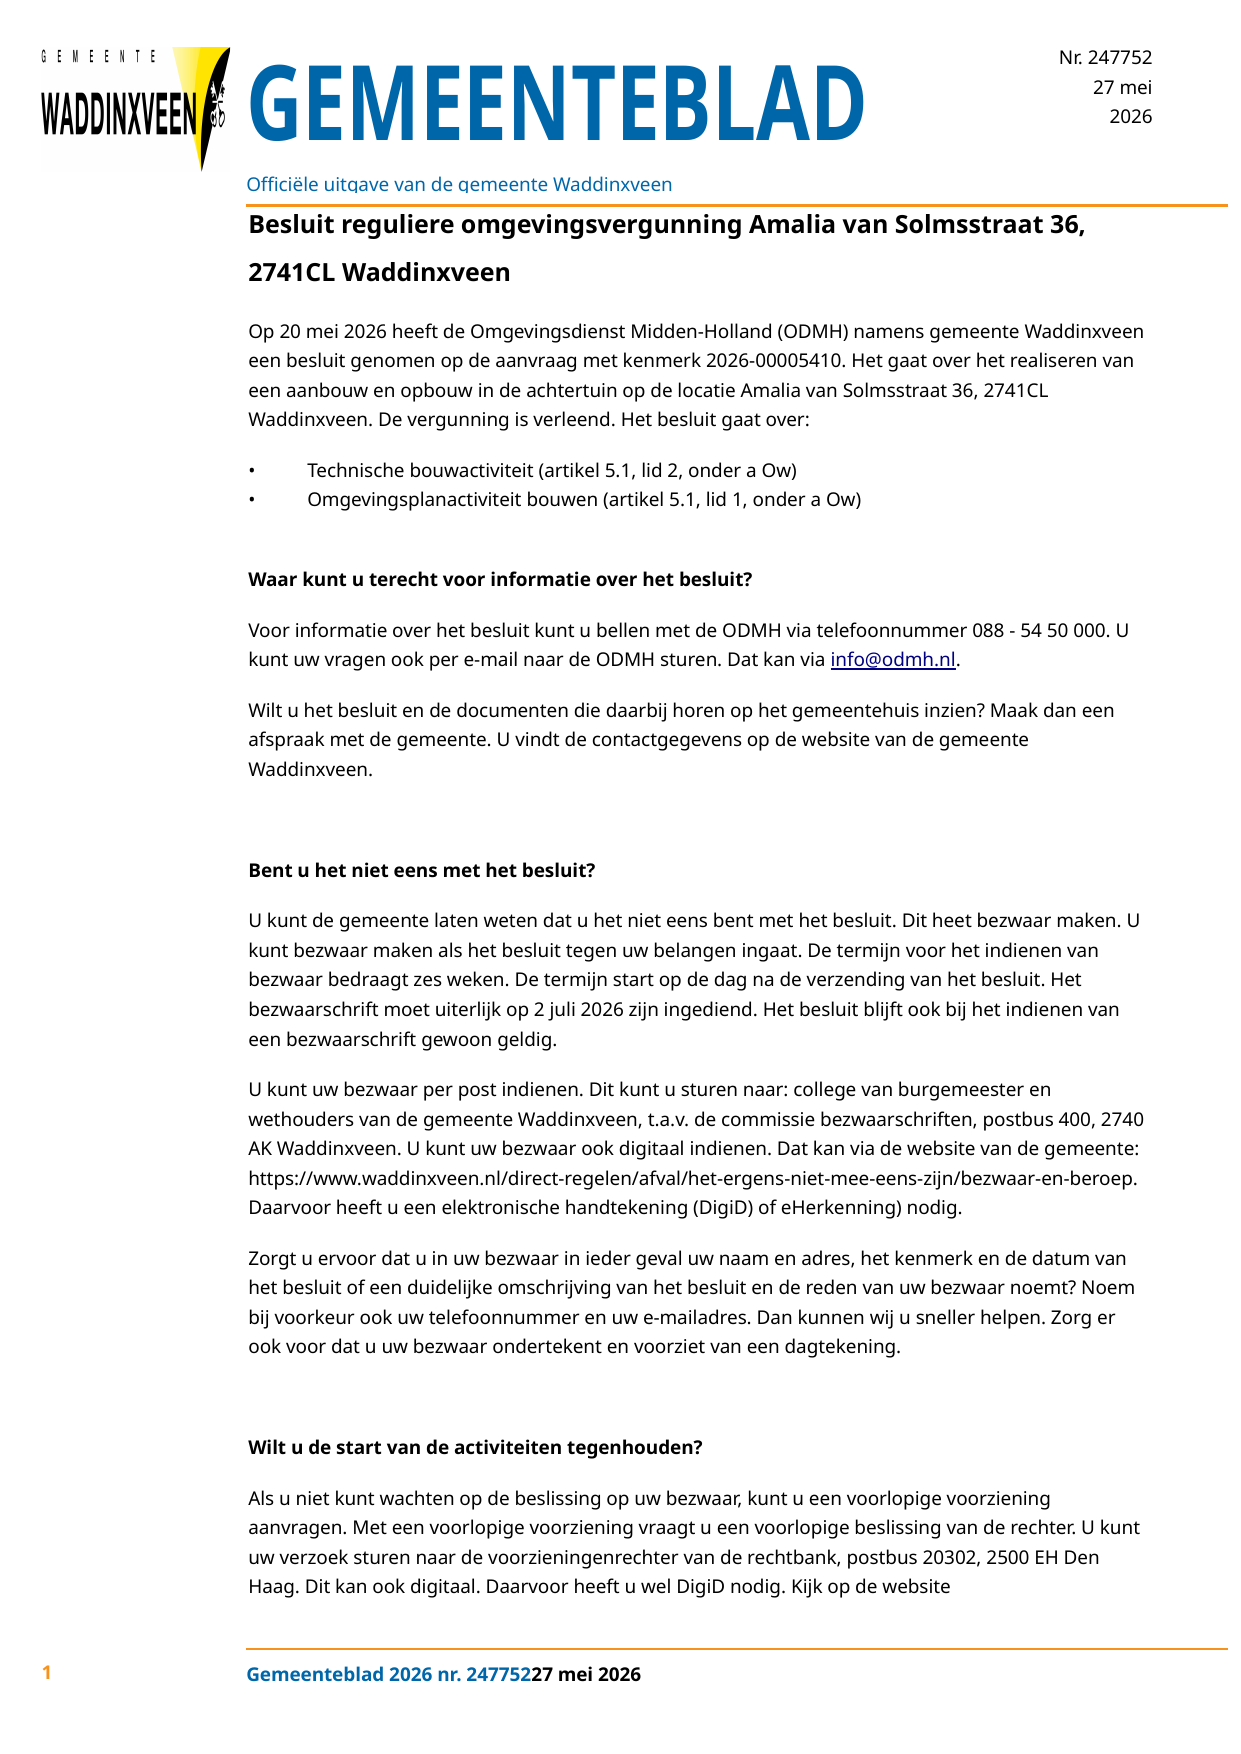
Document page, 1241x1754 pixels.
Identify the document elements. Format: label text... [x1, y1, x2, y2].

text Wilt u het besluit en de documenten die daarbij horen op het gemeentehuis inzien? Maak dan een afspraak met de gemeente. U vindt de contactgegevens op de website van de gemeente Waddinxveen. [248, 697, 1152, 782]
text Bent u het niet eens met het besluit? [248, 857, 1152, 883]
text Besluit reguliere omgevingsvergunning Amalia van Solmsstraat 36, 2741CL Waddinxveen [248, 207, 1152, 288]
text Wilt u de start van de activiteiten tegenhouden? [248, 1434, 1152, 1460]
text U kunt uw bezwaar per post indienen. Dit kunt u sturen naar: college van burgemeester en wethouders van de gemeente Waddinxveen, t.a.v. de commissie bezwaarschriften, postbus 400, 2740 AK Waddinxveen. U kunt uw bezwaar ook digitaal indienen. Dat kan via de website van de gemeente: https://www.waddinxveen.nl/direct-regelen/afval/het-ergens-niet-mee-eens-zijn/bezwaar-en-beroep. Daarvoor heeft u een elektronische handtekening (DigiD) of eHerkenning) nodig. [248, 1076, 1152, 1220]
list Technische bouwactiviteit (artikel 5.1, lid 2, onder a Ow) [248, 457, 1152, 483]
text Als u niet kunt wachten op de beslissing op uw bezwaar, kunt u een voorlopige voorziening aanvragen. Met een voorlopige voorziening vraagt u een voorlopige beslissing van de rechter. U kunt uw verzoek sturen naar de voorzieningenrechter van de rechtbank, postbus 20302, 2500 EH Den Haag. Dit kan ook digitaal. Daarvoor heeft u wel DigiD nodig. Kijk op de website [248, 1485, 1152, 1599]
list Omgevingsplanactiviteit bouwen (artikel 5.1, lid 1, onder a Ow) [248, 487, 1152, 512]
text Waar kunt u terecht voor informatie over het besluit? [248, 567, 1152, 592]
text Voor informatie over het besluit kunt u bellen met de ODMH via telefoonnummer 088 - 54 50 000. U kunt uw vragen ook per e-mail naar de ODMH sturen. Dat kan via info@odmh.nl. [248, 617, 1152, 672]
text Zorgt u ervoor dat u in uw bezwaar in ieder geval uw naam en adres, het kenmerk en de datum van het besluit of een duidelijke omschrijving van het besluit en de reden van uw bezwaar noemt? Noem bij voorkeur ook uw telefoonnummer en uw e-mailadres. Dan kunnen wij u sneller helpen. Zorg er ook voor dat u uw bezwaar ondertekent en voorziet van een dagtekening. [248, 1245, 1152, 1359]
text Op 20 mei 2026 heeft de Omgevingsdienst Midden-Holland (ODMH) namens gemeente Waddinxveen een besluit genomen op de aanvraag met kenmerk 2026-00005410. Het gaat over het realiseren van een aanbouw en opbouw in de achtertuin op de locatie Amalia van Solmsstraat 36, 2741CL Waddinxveen. De vergunning is verleend. Het besluit gaat over: [248, 318, 1152, 432]
picture [41, 47, 231, 172]
text U kunt de gemeente laten weten dat u het niet eens bent met het besluit. Dit heet bezwaar maken. U kunt bezwaar maken als het besluit tegen uw belangen ingaat. De termijn voor het indienen van bezwaar bedraagt zes weken. De termijn start op de dag na de verzending van het besluit. Het bezwaarschrift moet uiterlijk op 2 juli 2026 zijn ingediend. Het besluit blijft ook bij het indienen van een bezwaarschrift gewoon geldig. [248, 907, 1152, 1052]
